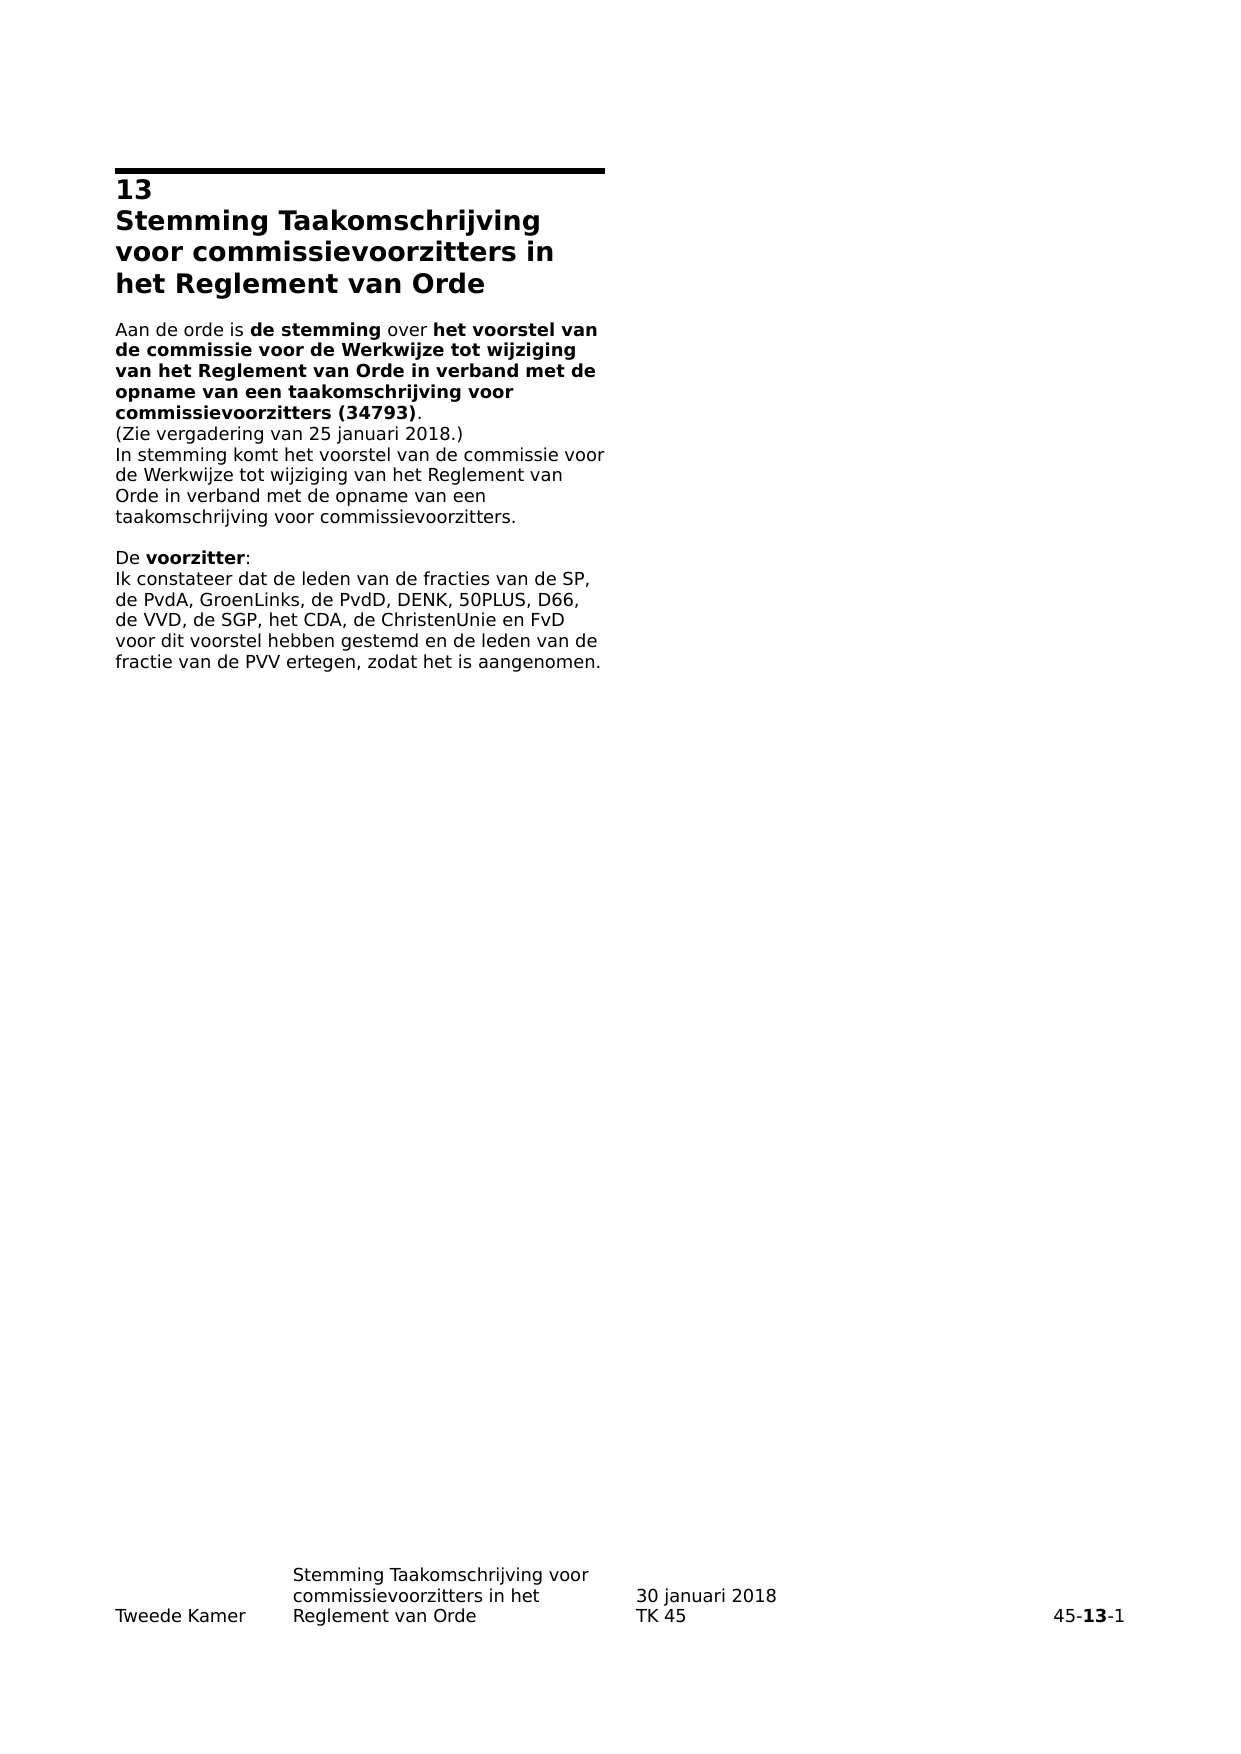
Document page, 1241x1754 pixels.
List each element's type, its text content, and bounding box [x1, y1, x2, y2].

text De voorzitter: [115, 548, 605, 568]
text (Zie vergadering van 25 januari 2018.) [115, 423, 605, 444]
title 13 Stemming Taakomschrijving voor commissievoorzitters in het Reglement van Orde [115, 174, 605, 299]
text Ik constateer dat de leden van de fracties van de SP, de PvdA, GroenLinks, de PvdD, DENK, 50PLUS, D66, de VVD, de SGP, het CDA, de ChristenUnie en FvD voor dit voorstel hebben gestemd en de leden van de fractie van de PVV ertegen, zodat het is aangenomen. [115, 568, 605, 673]
text In stemming komt het voorstel van de commissie voor de Werkwijze tot wijziging van het Reglement van Orde in verband met de opname van een taakomschrijving voor commissievoorzitters. [115, 444, 605, 528]
text Aan de orde is de stemming over het voorstel van de commissie voor de Werkwijze tot wijziging van het Reglement van Orde in verband met de opname van een taakomschrijving voor commissievoorzitters (34793). [115, 319, 605, 423]
